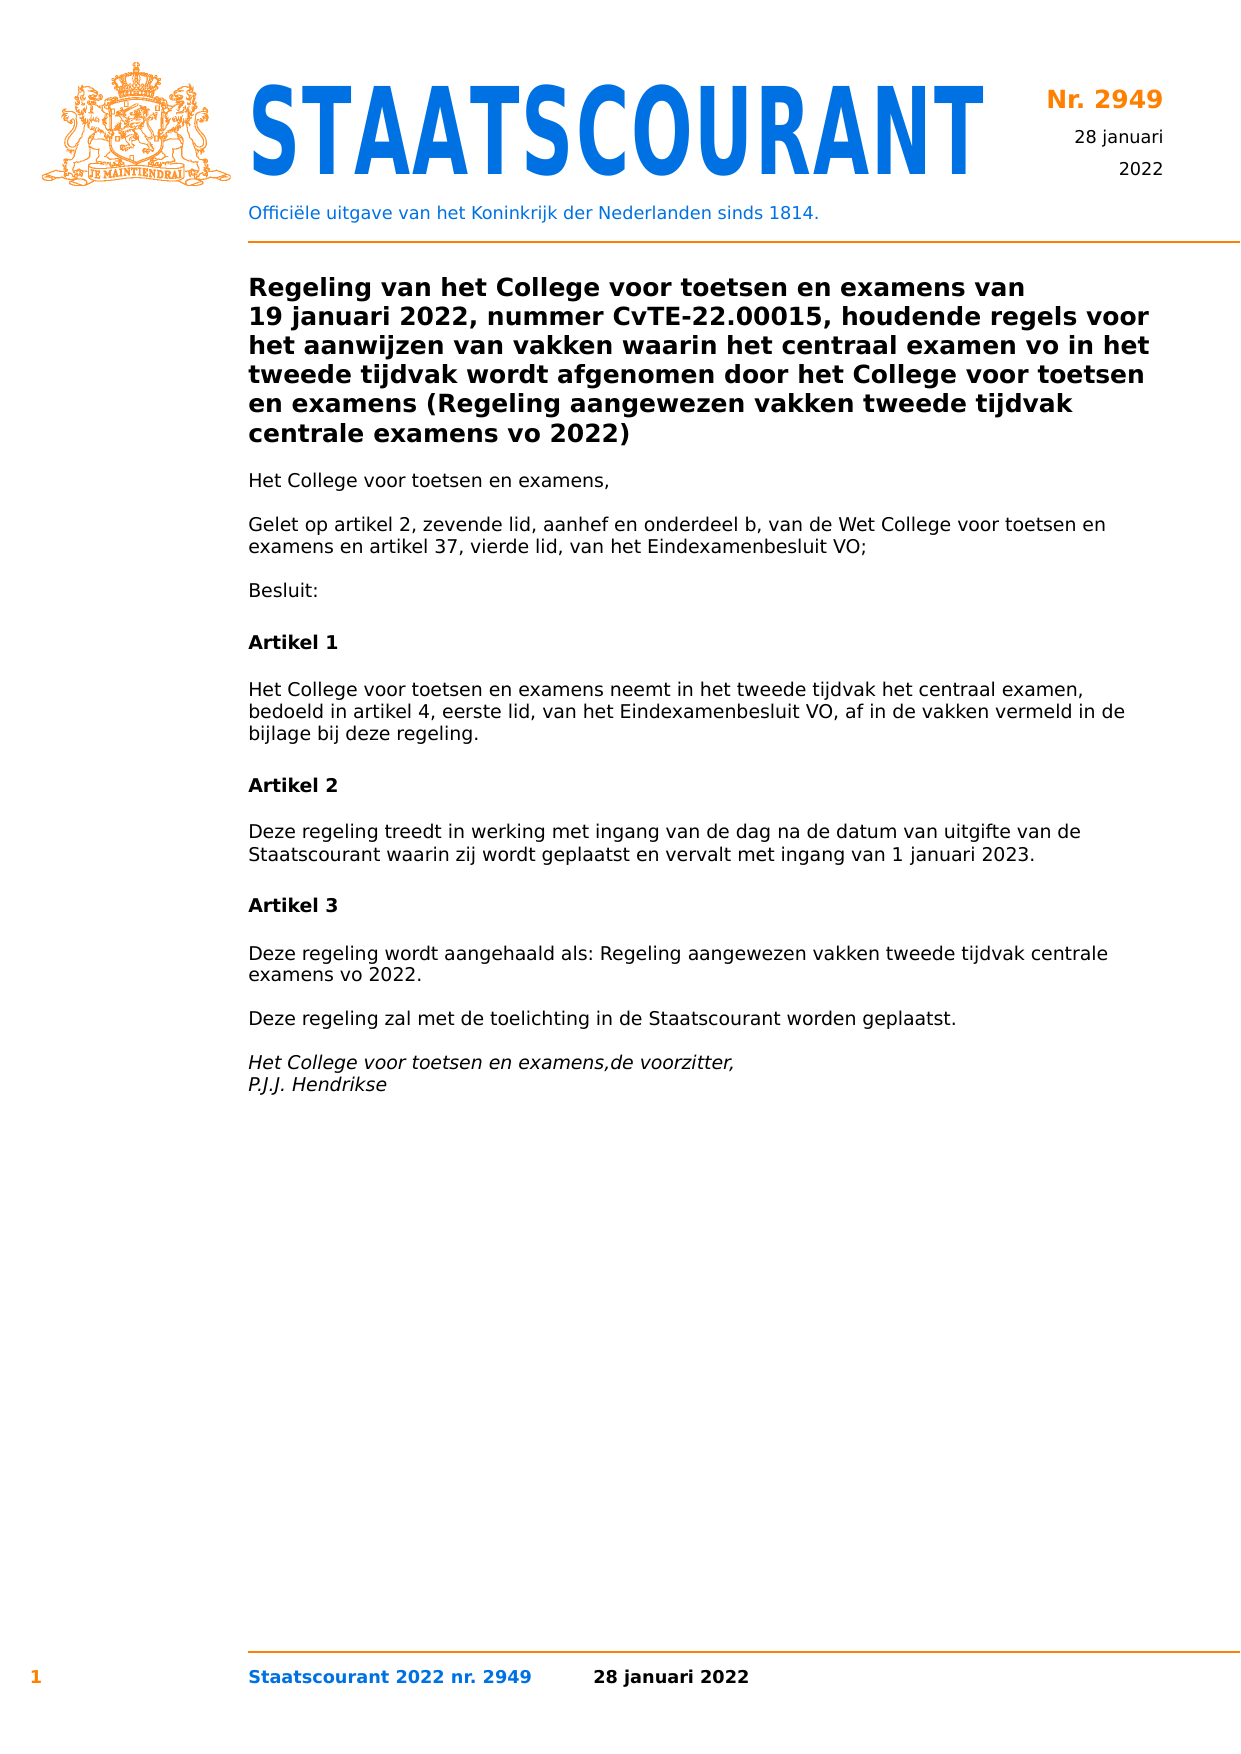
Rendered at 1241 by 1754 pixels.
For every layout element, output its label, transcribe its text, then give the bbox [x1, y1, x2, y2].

subtitle Artikel 3 [248, 895, 1163, 917]
table_header Nr. 2949 [998, 62, 1240, 121]
table_header STAATSCOURANT [248, 62, 998, 203]
table_cell Officiële uitgave van het Koninkrijk der Nederlanden sinds 1814. [248, 203, 1240, 241]
text Gelet op artikel 2, zevende lid, aanhef en onderdeel b, van de Wet College voor toetsen en examens en artikel 37, vierde lid, van het Eindexamenbesluit VO; [248, 514, 1163, 558]
text Deze regeling wordt aangehaald als: Regeling aangewezen vakken tweede tijdvak centrale examens vo 2022. [248, 942, 1163, 986]
text Het College voor toetsen en examens, [248, 470, 1163, 492]
subtitle Regeling van het College voor toetsen en examens van 19 januari 2022, nummer CvTE-22.00015, houdende regels voor het aanwijzen van vakken waarin het centraal examen vo in het tweede tijdvak wordt afgenomen door het College voor toetsen en examens (Regeling aangewezen vakken tweede tijdvak centrale examens vo 2022) [248, 273, 1163, 448]
text Het College voor toetsen en examens,de voorzitter, P.J.J. Hendrikse [248, 1052, 1163, 1096]
subtitle Artikel 1 [248, 632, 1163, 653]
text Deze regeling treedt in werking met ingang van de dag na de datum van uitgifte van de Staatscourant waarin zij wordt geplaatst en vervalt met ingang van 1 januari 2023. [248, 821, 1163, 865]
picture [41, 62, 231, 186]
text Besluit: [248, 579, 1163, 602]
text Het College voor toetsen en examens neemt in het tweede tijdvak het centraal examen, bedoeld in artikel 4, eerste lid, van het Eindexamenbesluit VO, af in de vakken vermeld in de bijlage bij deze regeling. [248, 678, 1163, 744]
table_header [25, 62, 248, 241]
text Deze regeling zal met de toelichting in de Staatscourant worden geplaatst. [248, 1008, 1163, 1030]
table_cell 2022 [998, 153, 1240, 203]
table_cell 28 januari [998, 121, 1240, 153]
subtitle Artikel 2 [248, 774, 1163, 796]
